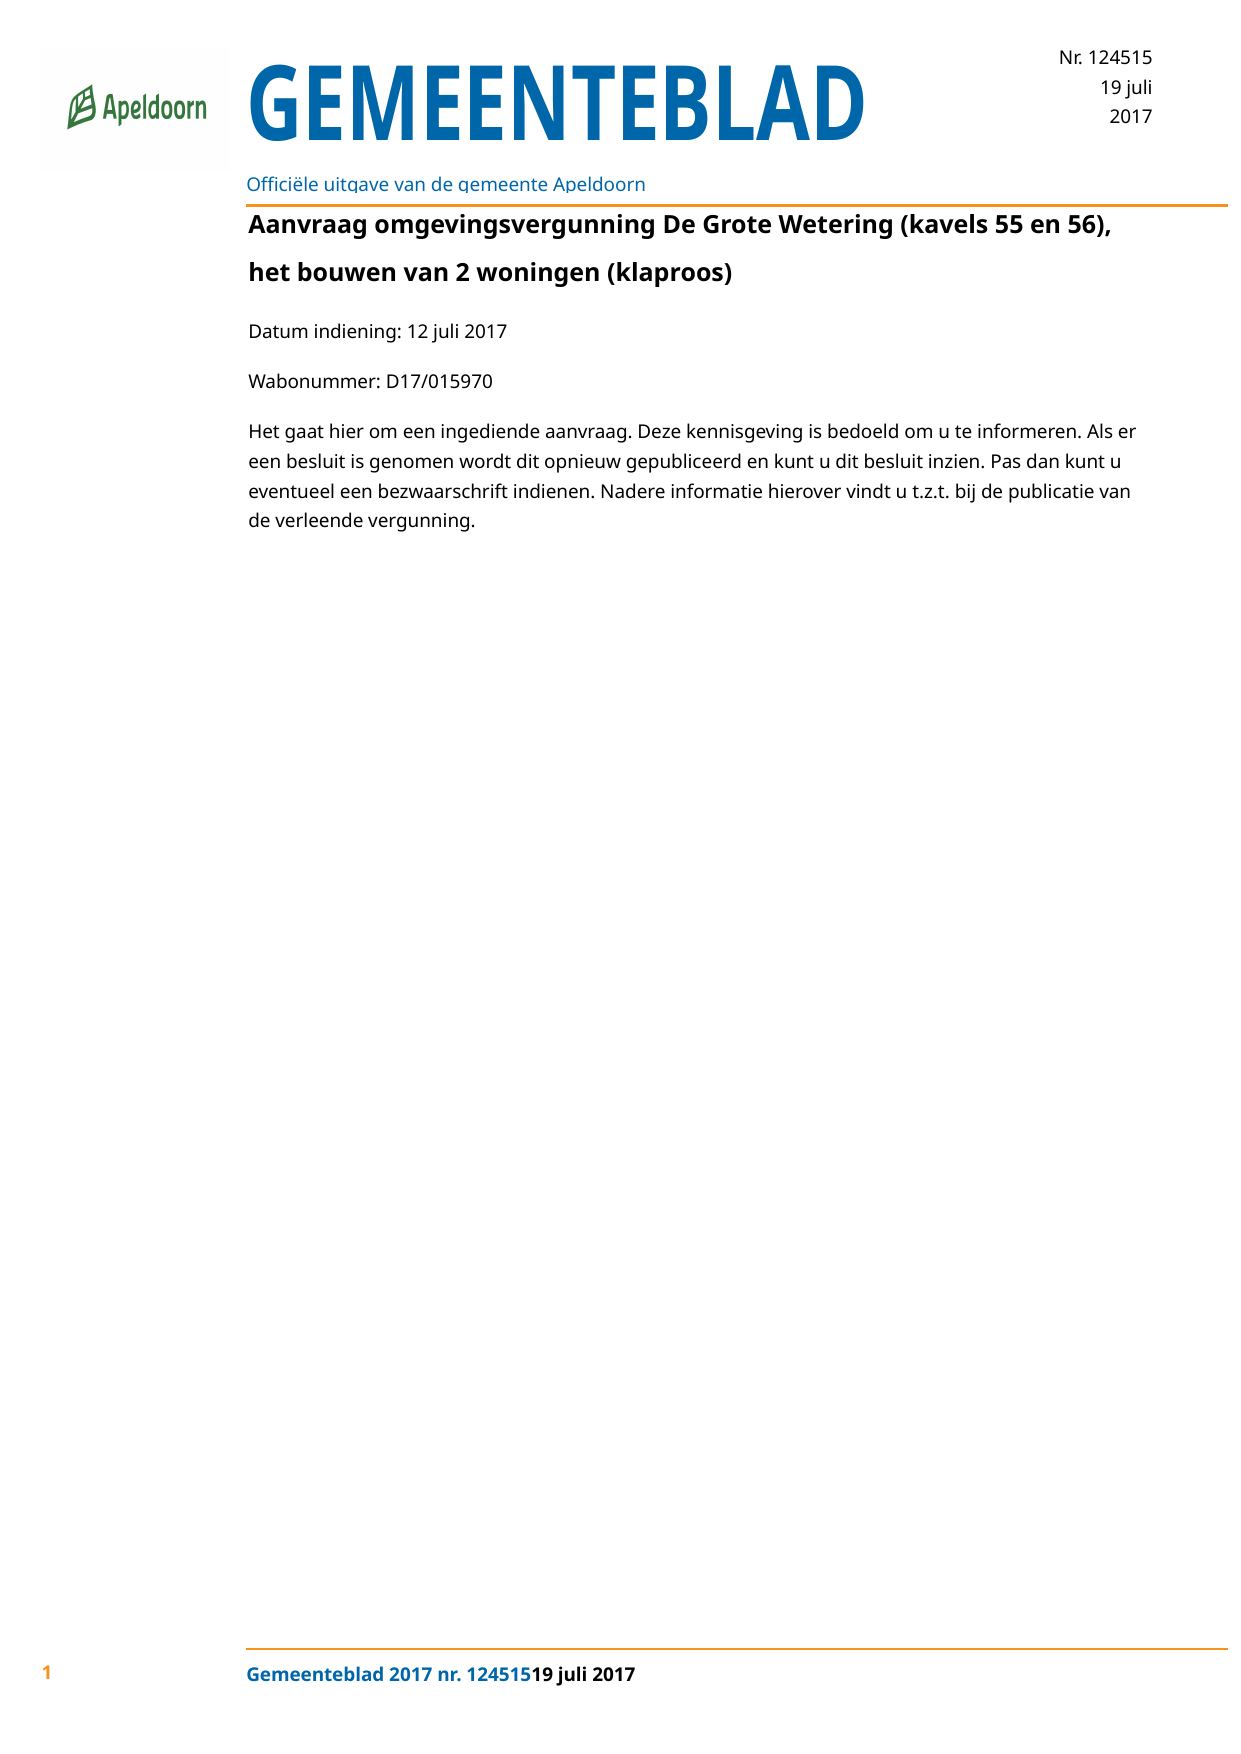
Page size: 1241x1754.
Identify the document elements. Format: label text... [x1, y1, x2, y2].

text Datum indiening: 12 juli 2017 [248, 318, 1152, 344]
text Wabonummer: D17/015970 [248, 368, 1152, 394]
text Het gaat hier om een ingediende aanvraag. Deze kennisgeving is bedoeld om u te informeren. Als er een besluit is genomen wordt dit opnieuw gepubliceerd en kunt u dit besluit inzien. Pas dan kunt u eventueel een bezwaarschrift indienen. Nadere informatie hierover vindt u t.z.t. bij de publicatie van de verleende vergunning. [248, 419, 1152, 533]
picture [41, 47, 231, 172]
text Aanvraag omgevingsvergunning De Grote Wetering (kavels 55 en 56), het bouwen van 2 woningen (klaproos) [248, 207, 1152, 288]
